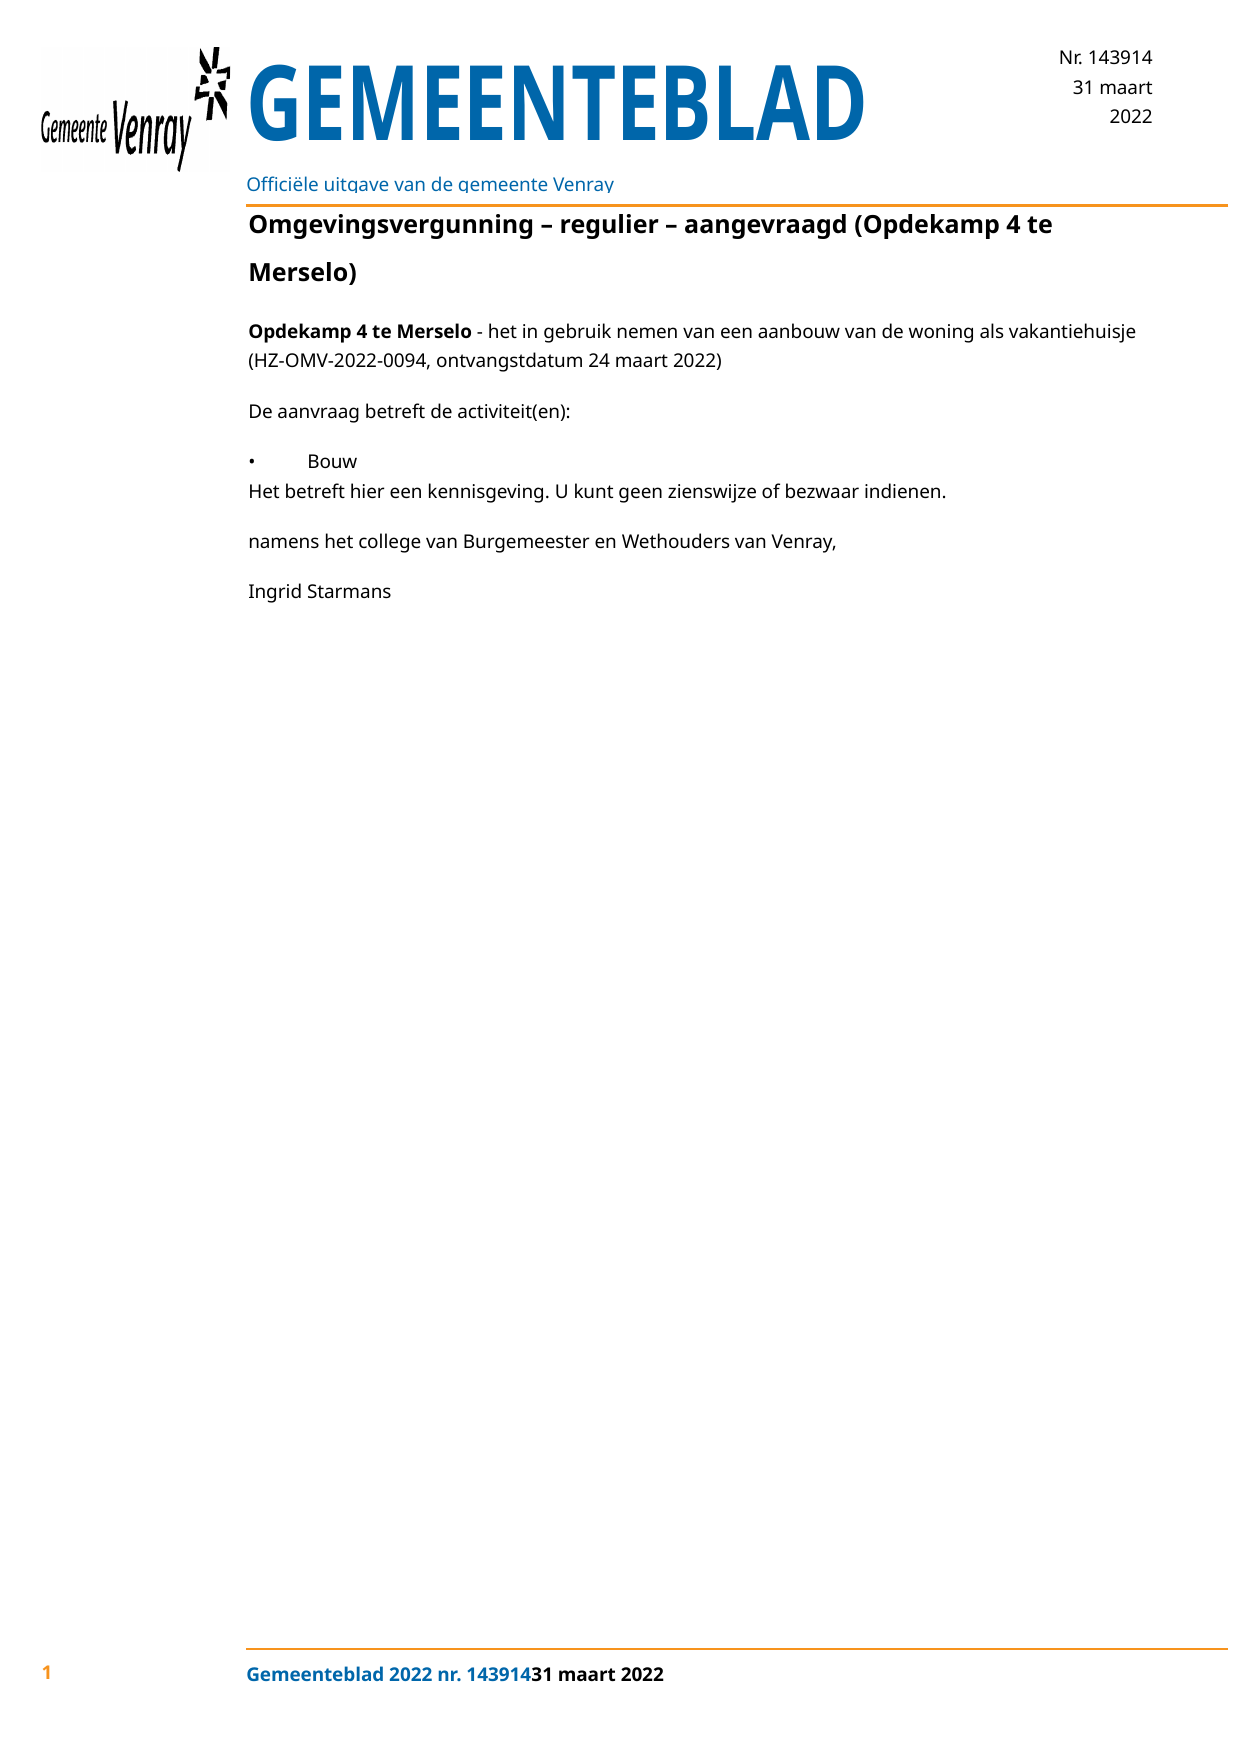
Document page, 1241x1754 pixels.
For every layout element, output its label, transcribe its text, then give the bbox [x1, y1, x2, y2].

text De aanvraag betreft de activiteit(en): [248, 398, 1152, 424]
text Opdekamp 4 te Merselo - het in gebruik nemen van een aanbouw van de woning als vakantiehuisje (HZ-OMV-2022-0094, ontvangstdatum 24 maart 2022) [248, 318, 1152, 373]
text Ingrid Starmans [248, 579, 1152, 604]
text Het betreft hier een kennisgeving. U kunt geen zienswijze of bezwaar indienen. [248, 478, 1152, 504]
text Omgevingsvergunning – regulier – aangevraagd (Opdekamp 4 te Merselo) [248, 207, 1152, 288]
picture [41, 47, 231, 172]
list Bouw [248, 448, 1152, 474]
text namens het college van Burgemeester en Wethouders van Venray, [248, 528, 1152, 554]
